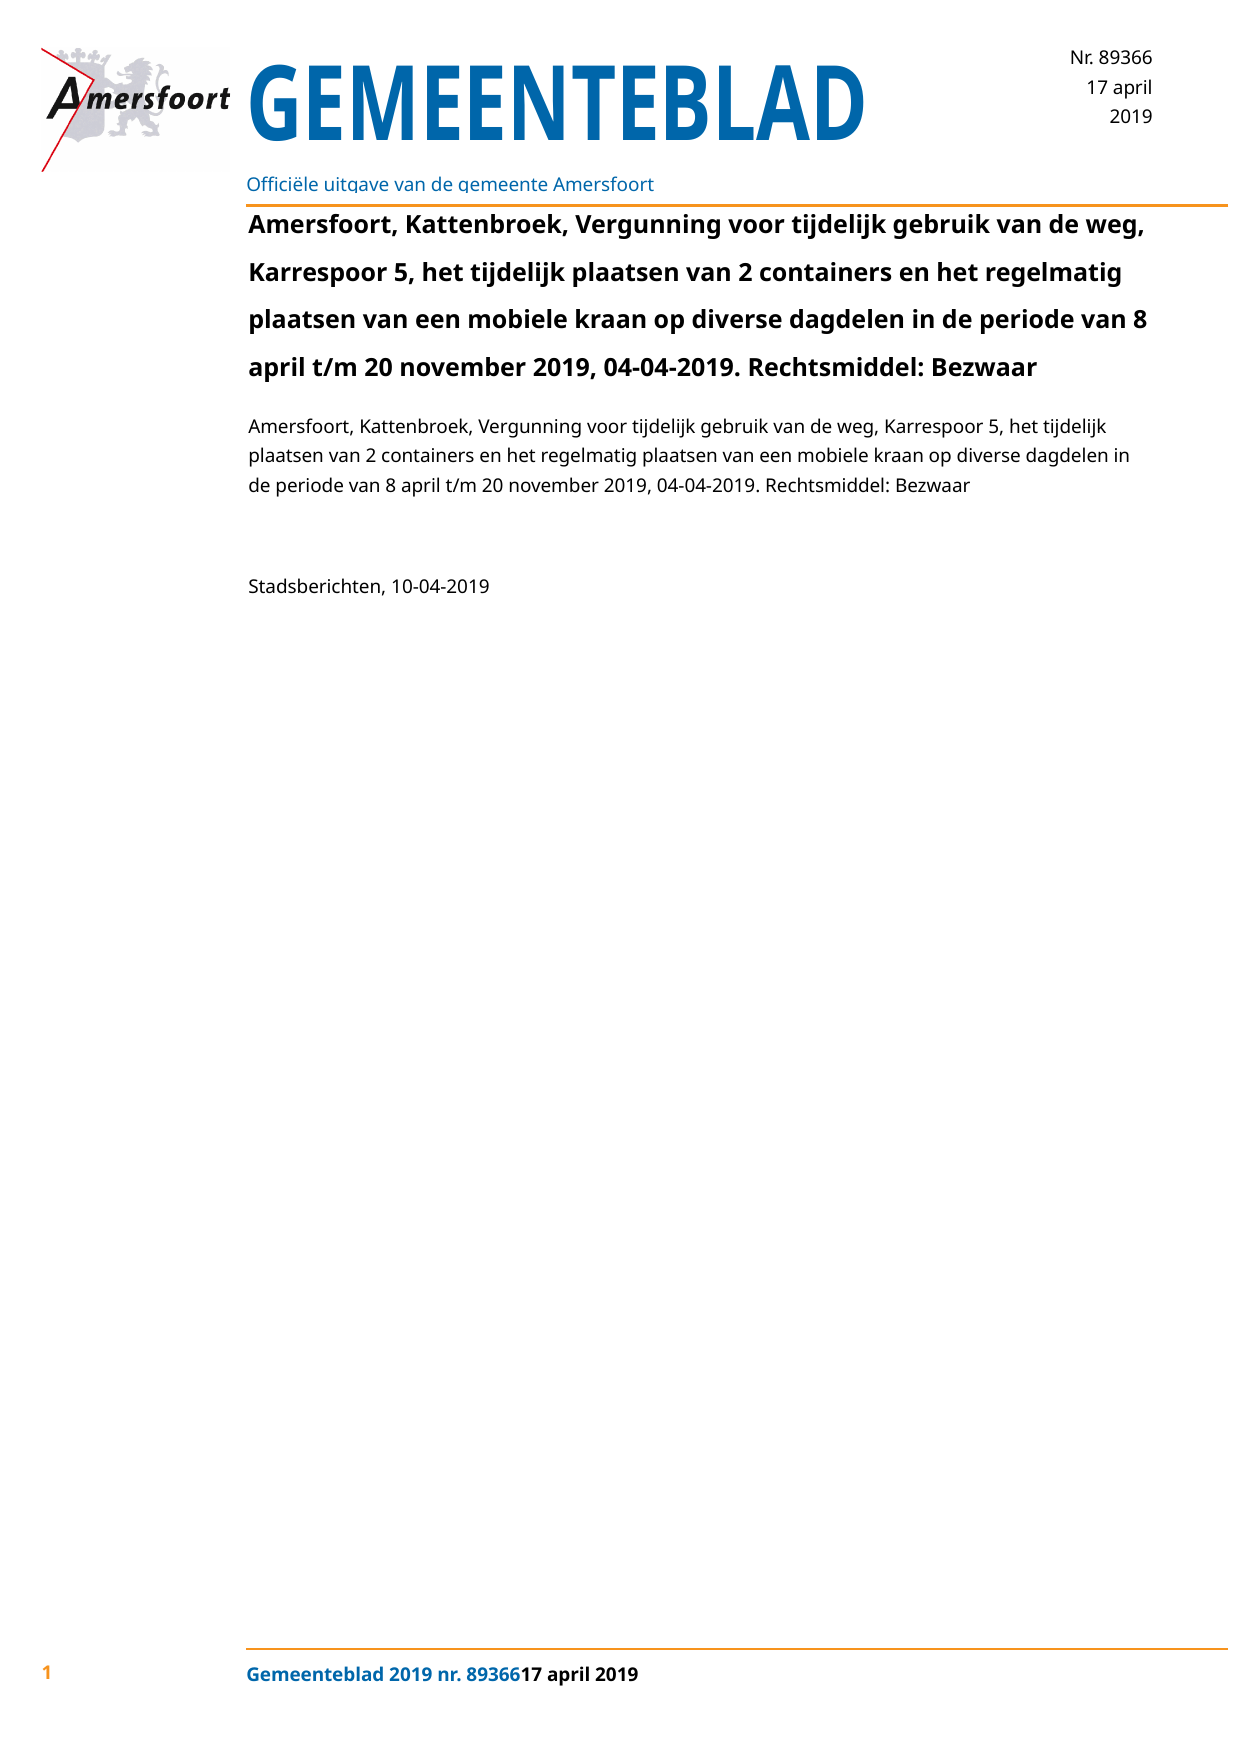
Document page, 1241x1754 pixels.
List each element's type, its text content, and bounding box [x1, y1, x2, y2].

text Amersfoort, Kattenbroek, Vergunning voor tijdelijk gebruik van de weg, Karrespoor 5, het tijdelijk plaatsen van 2 containers en het regelmatig plaatsen van een mobiele kraan op diverse dagdelen in de periode van 8 april t/m 20 november 2019, 04-04-2019. Rechtsmiddel: Bezwaar [248, 207, 1152, 384]
text Stadsberichten, 10-04-2019 [248, 573, 1152, 599]
picture [41, 47, 231, 172]
text Amersfoort, Kattenbroek, Vergunning voor tijdelijk gebruik van de weg, Karrespoor 5, het tijdelijk plaatsen van 2 containers en het regelmatig plaatsen van een mobiele kraan op diverse dagdelen in de periode van 8 april t/m 20 november 2019, 04-04-2019. Rechtsmiddel: Bezwaar [248, 413, 1152, 498]
